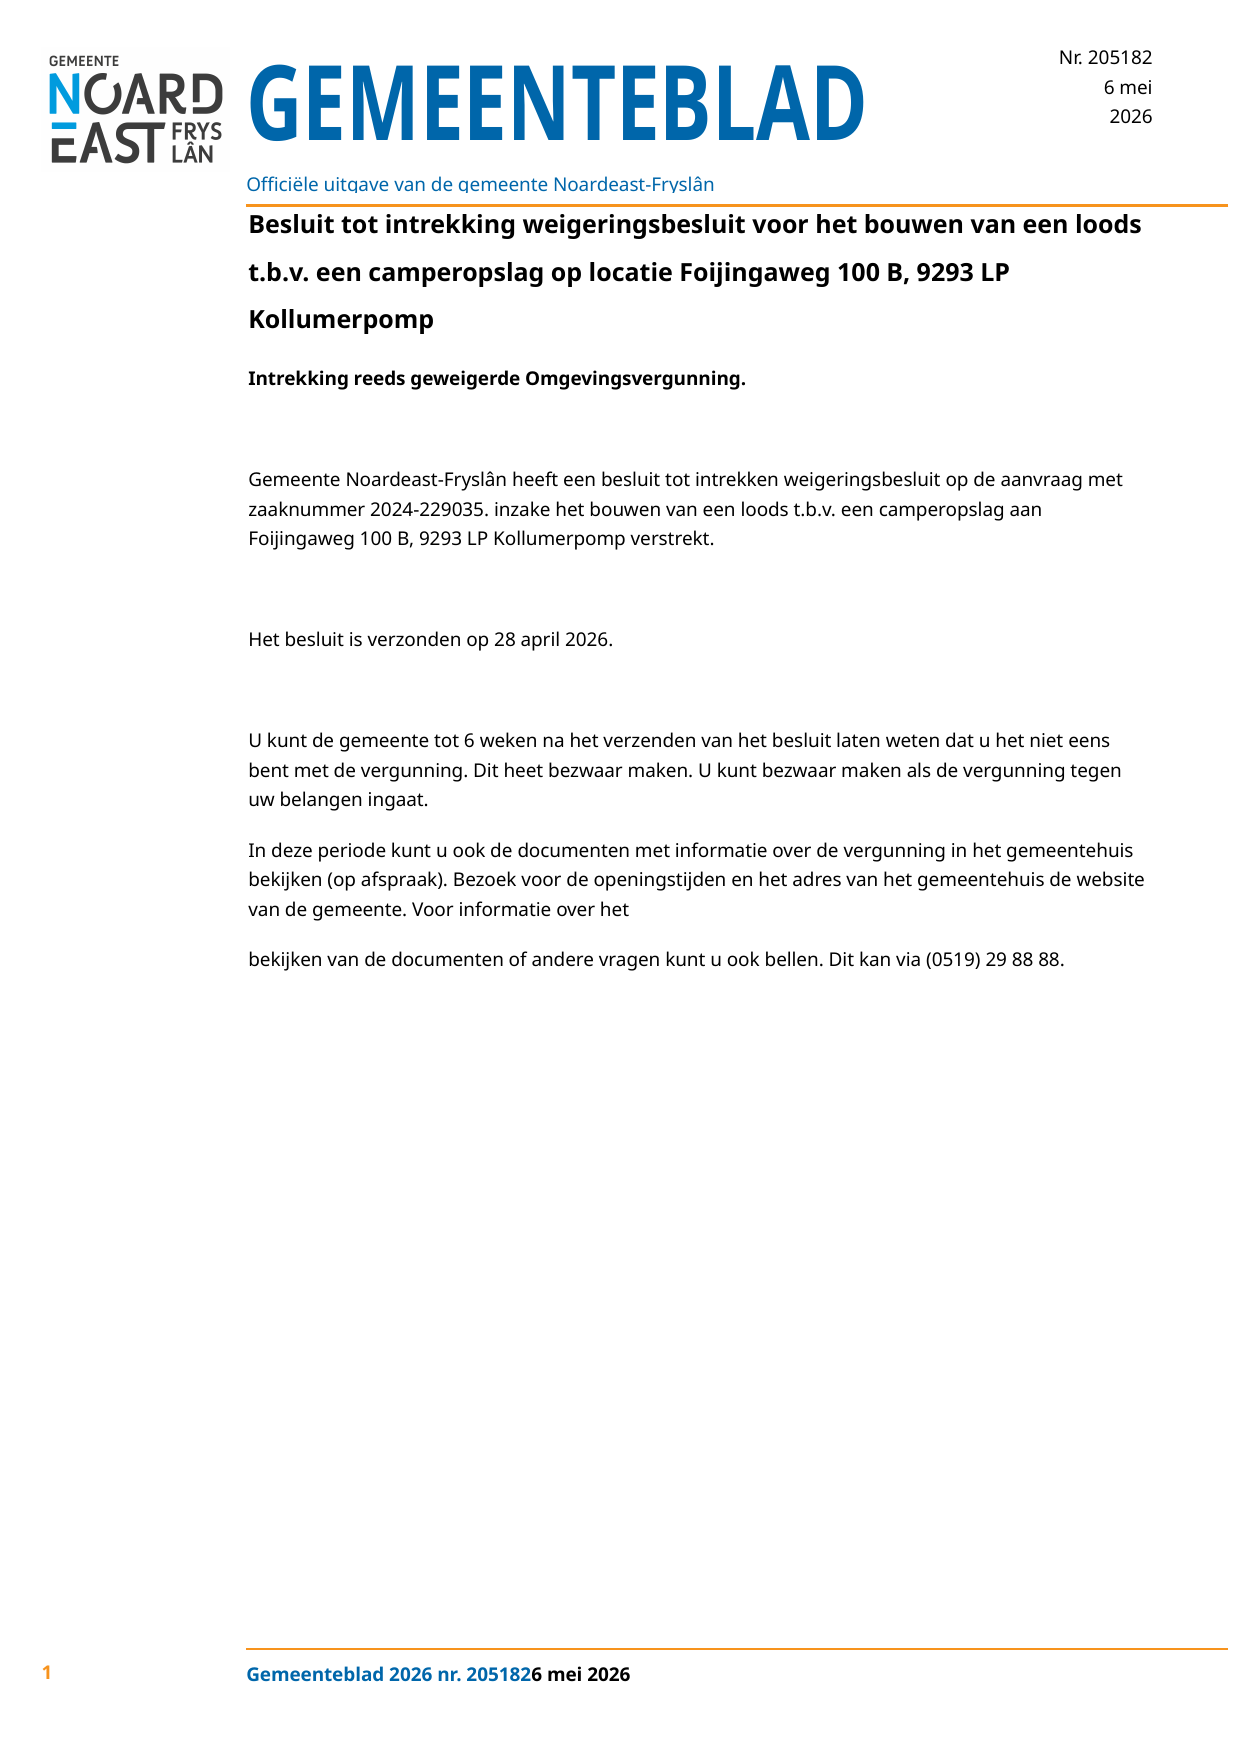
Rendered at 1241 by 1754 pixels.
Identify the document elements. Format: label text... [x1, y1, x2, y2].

text bekijken van de documenten of andere vragen kunt u ook bellen. Dit kan via (0519) 29 88 88. [248, 946, 1152, 972]
text Gemeente Noardeast-Fryslân heeft een besluit tot intrekken weigeringsbesluit op de aanvraag met zaaknummer 2024-229035. inzake het bouwen van een loods t.b.v. een camperopslag aan Foijingaweg 100 B, 9293 LP Kollumerpomp verstrekt. [248, 466, 1152, 551]
text U kunt de gemeente tot 6 weken na het verzenden van het besluit laten weten dat u het niet eens bent met de vergunning. Dit heet bezwaar maken. U kunt bezwaar maken als de vergunning tegen uw belangen ingaat. [248, 727, 1152, 812]
text Besluit tot intrekking weigeringsbesluit voor het bouwen van een loods t.b.v. een camperopslag op locatie Foijingaweg 100 B, 9293 LP Kollumerpomp [248, 207, 1152, 336]
text Het besluit is verzonden op 28 april 2026. [248, 626, 1152, 652]
picture [41, 47, 231, 172]
text Intrekking reeds geweigerde Omgevingsvergunning. [248, 366, 1152, 391]
text In deze periode kunt u ook de documenten met informatie over de vergunning in het gemeentehuis bekijken (op afspraak). Bezoek voor de openingstijden en het adres van het gemeentehuis de website van de gemeente. Voor informatie over het [248, 837, 1152, 922]
